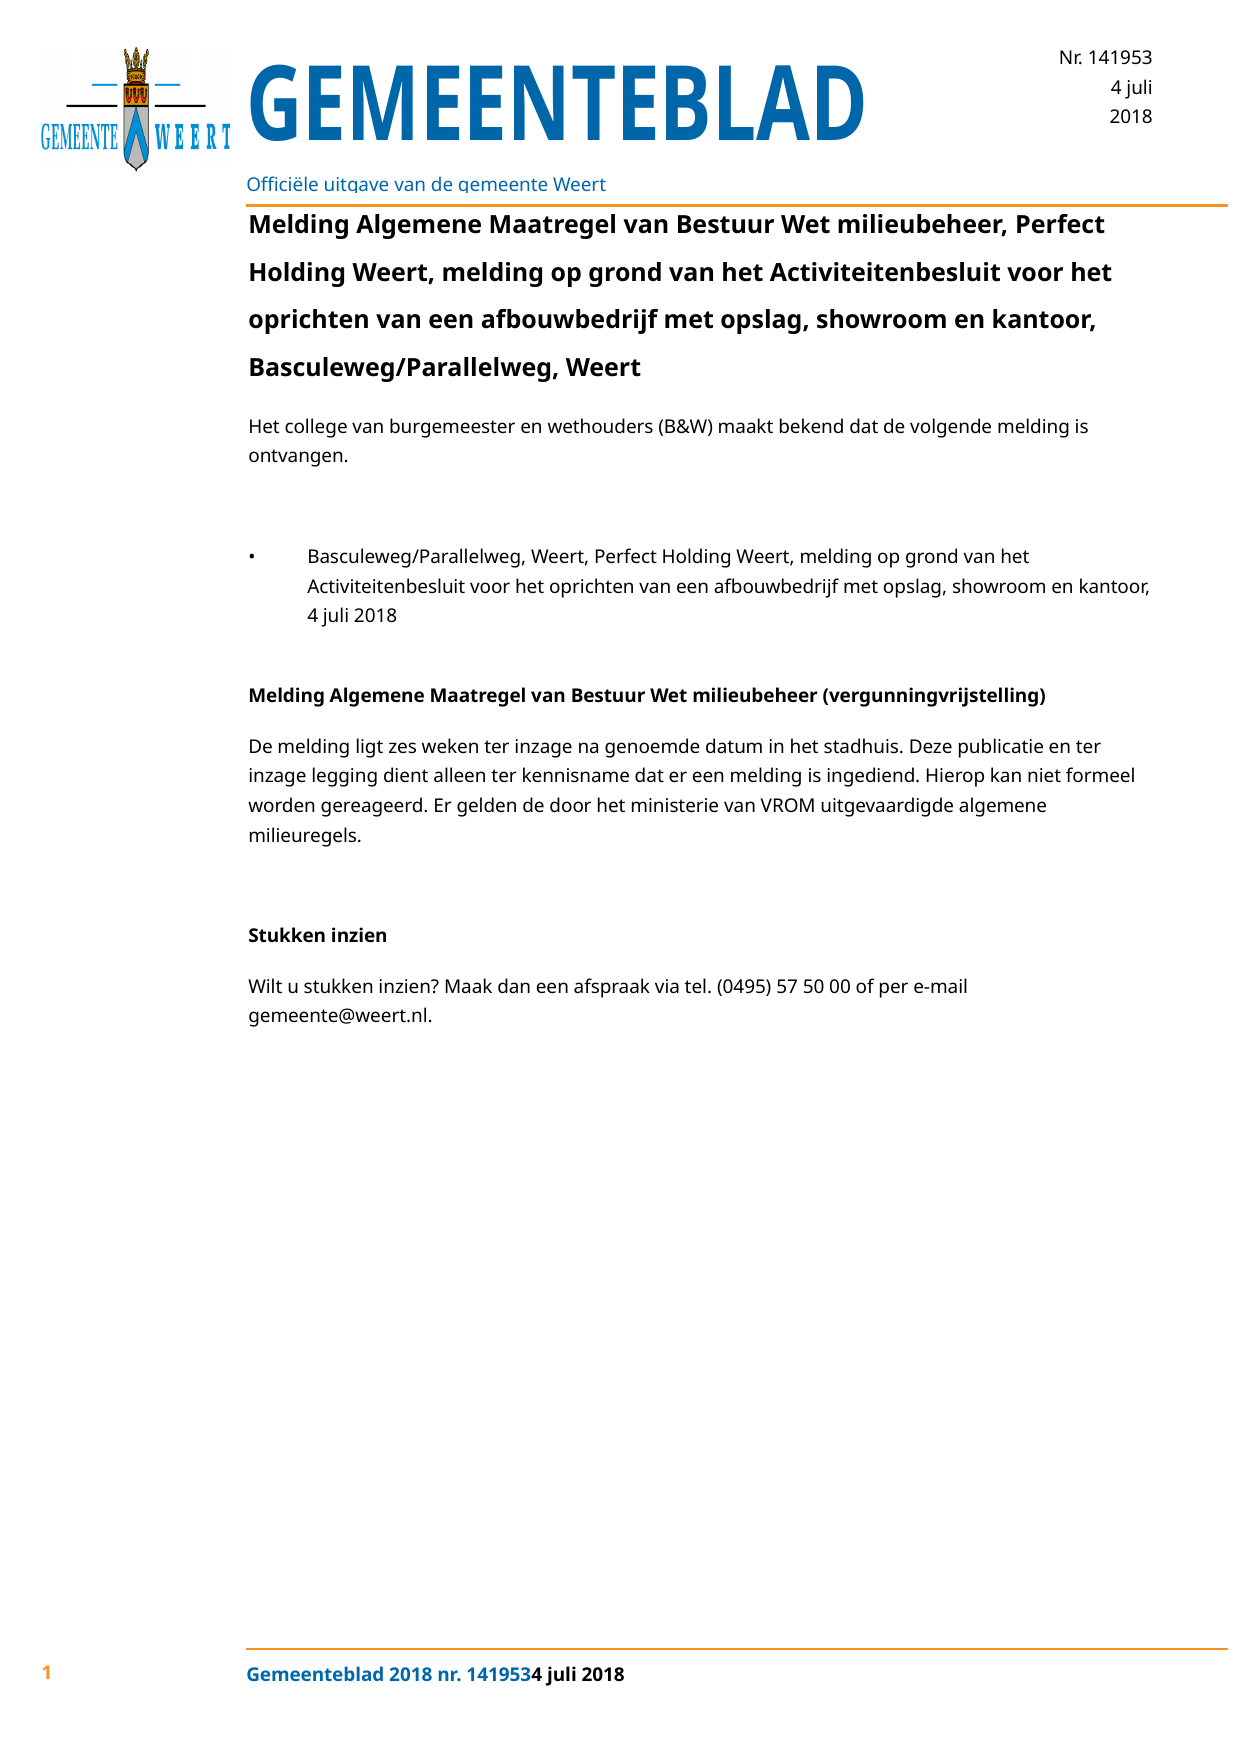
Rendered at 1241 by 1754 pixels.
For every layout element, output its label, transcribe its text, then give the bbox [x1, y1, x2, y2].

text Melding Algemene Maatregel van Bestuur Wet milieubeheer (vergunningvrijstelling) [248, 683, 1152, 708]
picture [41, 47, 231, 172]
text Melding Algemene Maatregel van Bestuur Wet milieubeheer, Perfect Holding Weert, melding op grond van het Activiteitenbesluit voor het oprichten van een afbouwbedrijf met opslag, showroom en kantoor, Basculeweg/Parallelweg, Weert [248, 207, 1152, 384]
text De melding ligt zes weken ter inzage na genoemde datum in het stadhuis. Deze publicatie en ter inzage legging dient alleen ter kennisname dat er een melding is ingediend. Hierop kan niet formeel worden gereageerd. Er gelden de door het ministerie van VROM uitgevaardigde algemene milieuregels. [248, 733, 1152, 848]
text Wilt u stukken inzien? Maak dan een afspraak via tel. (0495) 57 50 00 of per e-mail gemeente@weert.nl. [248, 973, 1152, 1028]
text Stukken inzien [248, 923, 1152, 948]
text Het college van burgemeester en wethouders (B&W) maakt bekend dat de volgende melding is ontvangen. [248, 413, 1152, 468]
list Basculeweg/Parallelweg, Weert, Perfect Holding Weert, melding op grond van het Activiteitenbesluit voor het oprichten van een afbouwbedrijf met opslag, showroom en kantoor, 4 juli 2018 [248, 543, 1152, 628]
